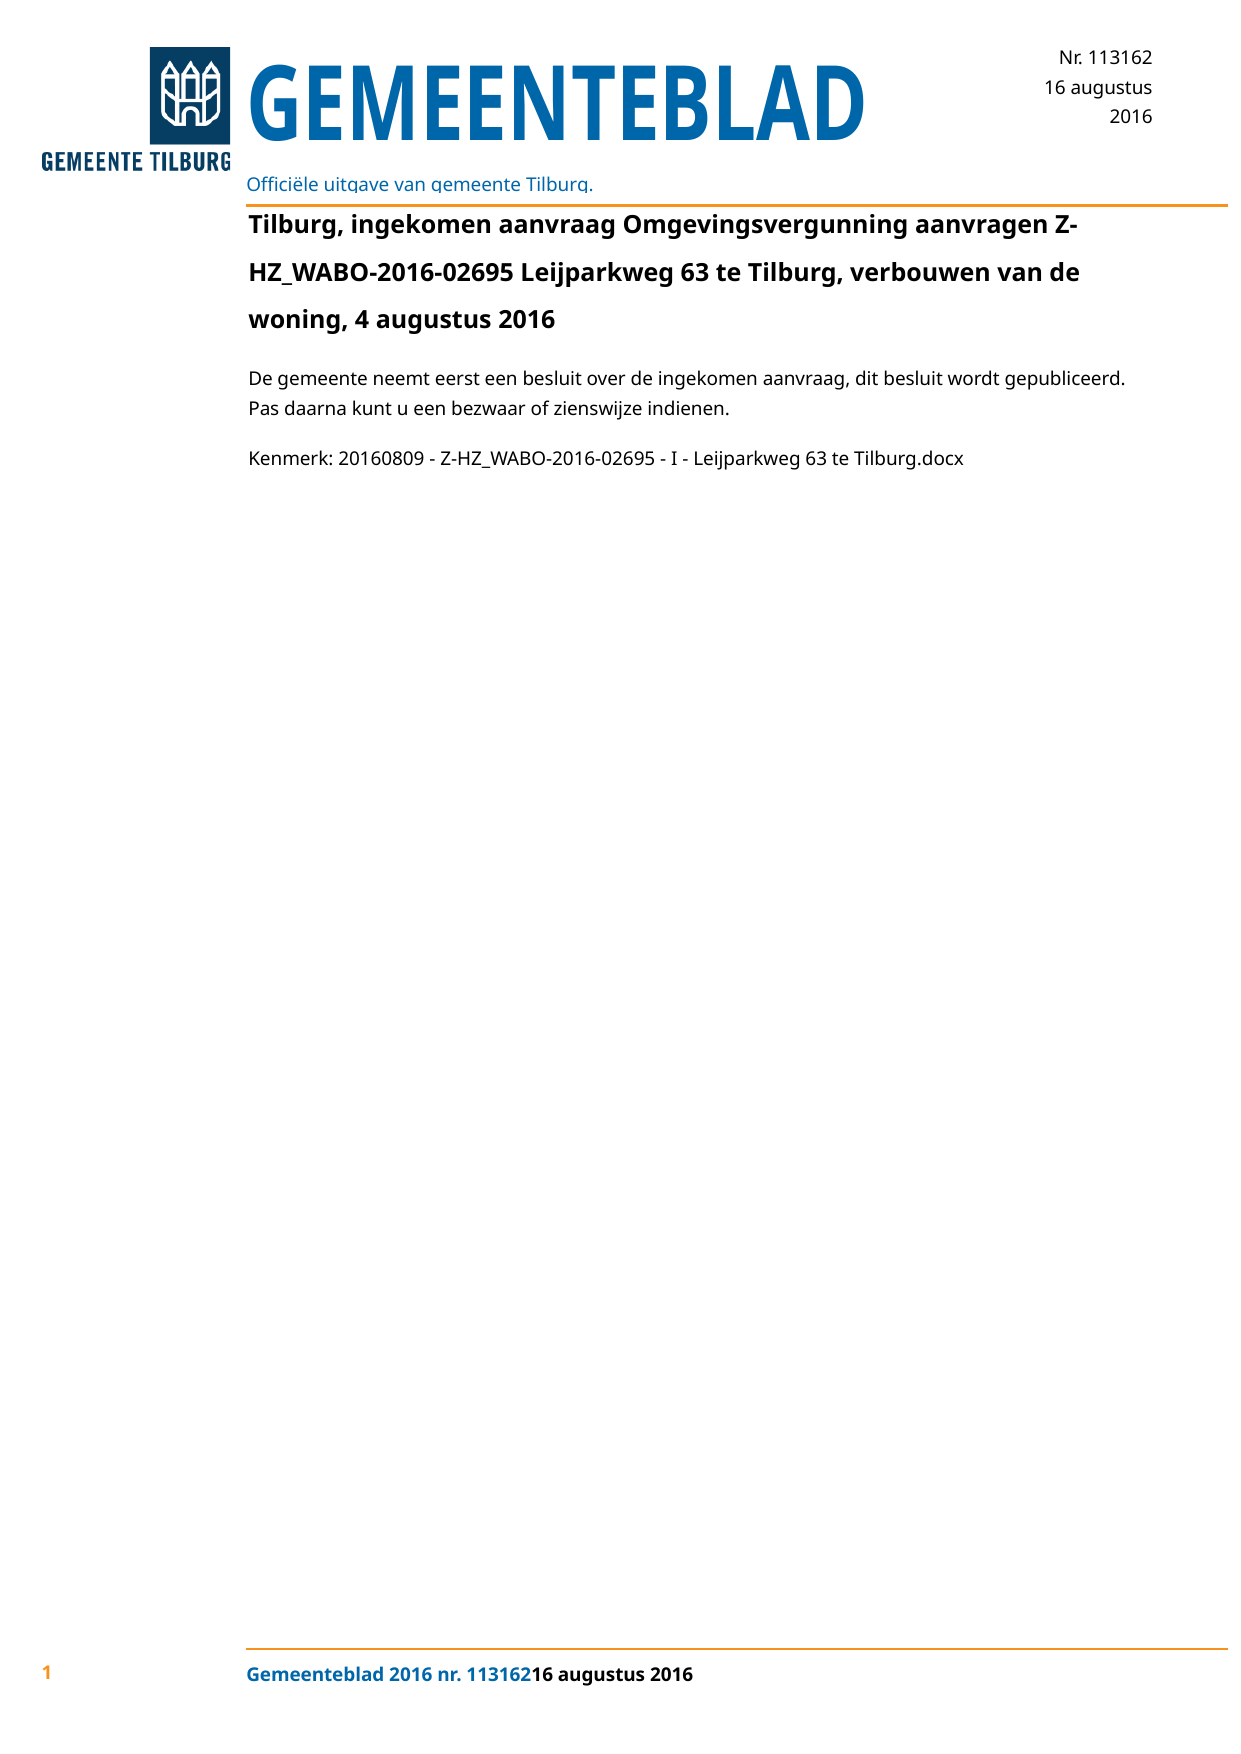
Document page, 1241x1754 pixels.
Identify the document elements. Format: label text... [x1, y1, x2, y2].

text De gemeente neemt eerst een besluit over de ingekomen aanvraag, dit besluit wordt gepubliceerd. Pas daarna kunt u een bezwaar of zienswijze indienen. [248, 366, 1152, 421]
picture [41, 47, 231, 172]
text Tilburg, ingekomen aanvraag Omgevingsvergunning aanvragen Z-HZ_WABO-2016-02695 Leijparkweg 63 te Tilburg, verbouwen van de woning, 4 augustus 2016 [248, 207, 1152, 336]
text Kenmerk: 20160809 - Z-HZ_WABO-2016-02695 - I - Leijparkweg 63 te Tilburg.docx [248, 446, 1152, 471]
